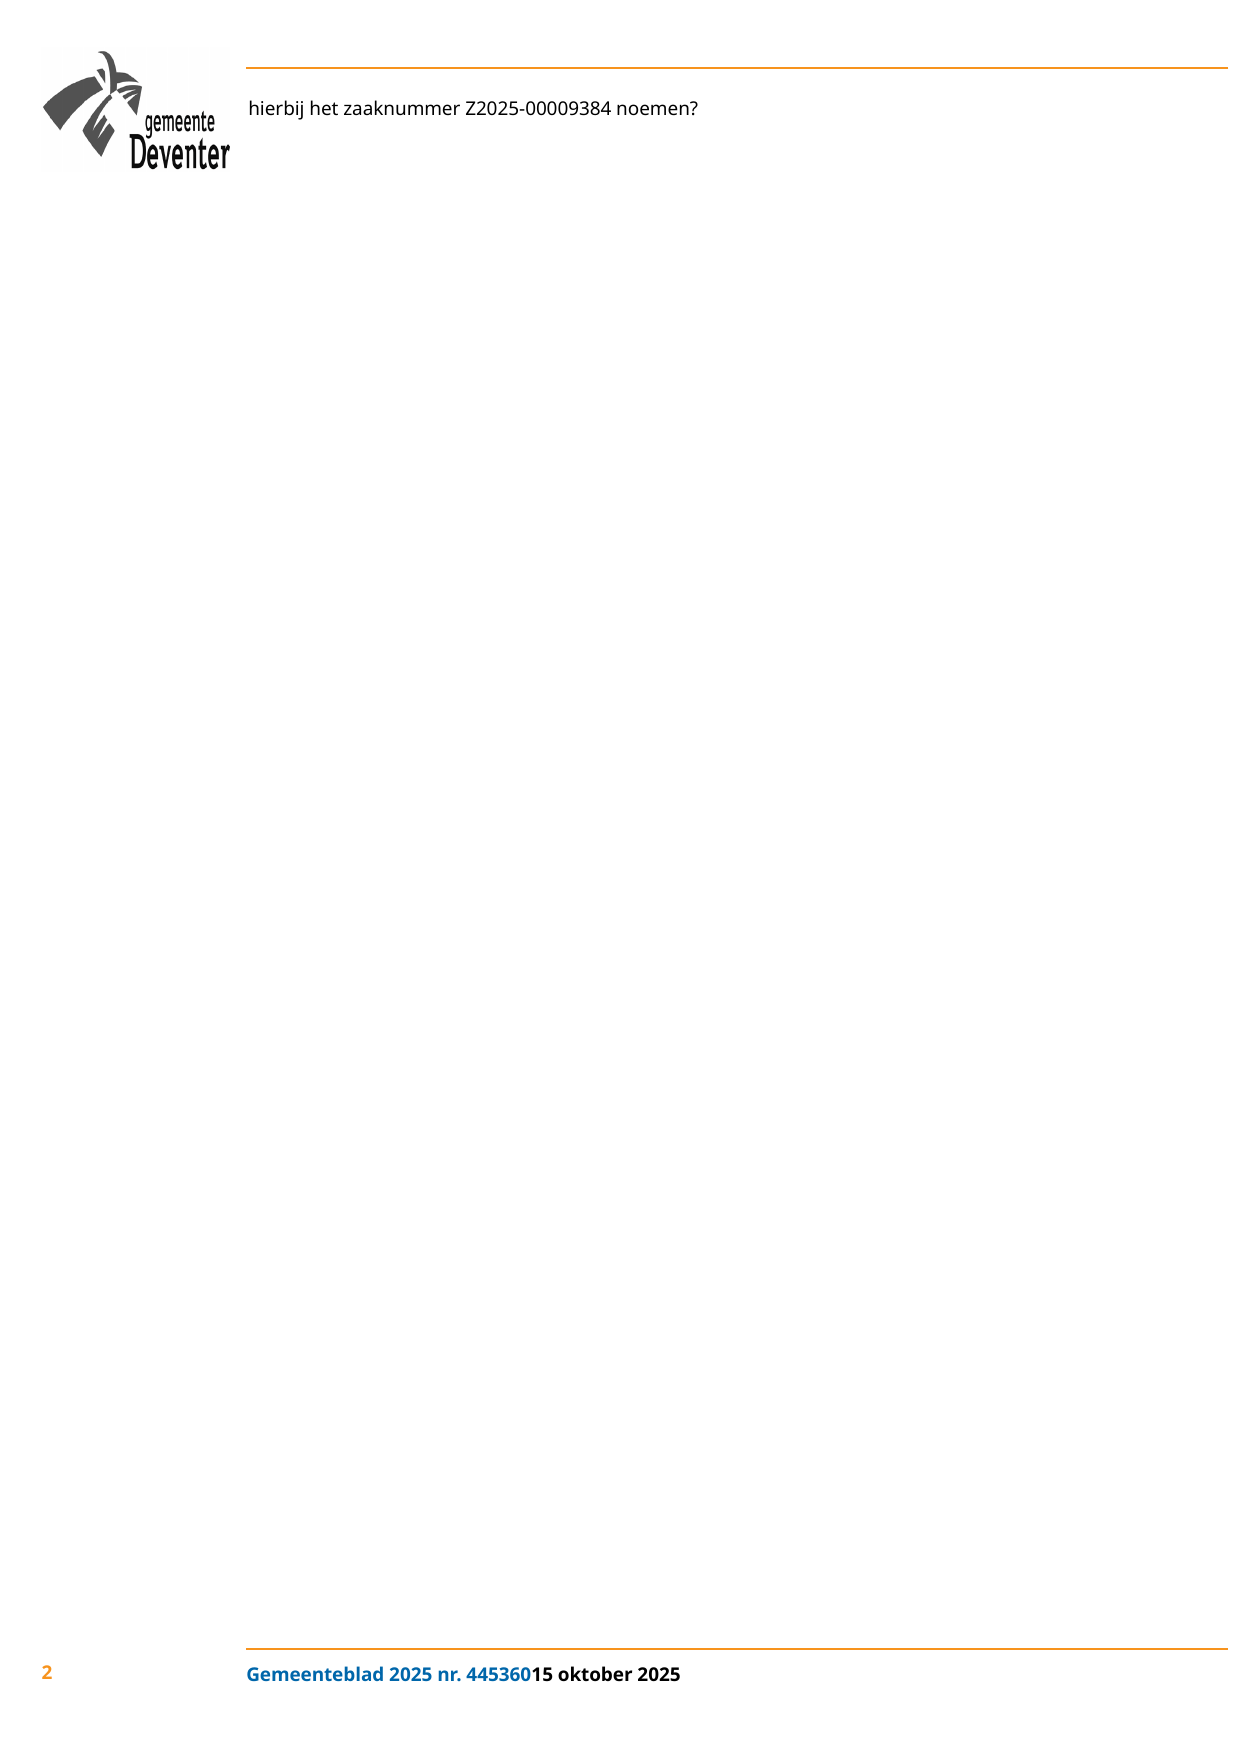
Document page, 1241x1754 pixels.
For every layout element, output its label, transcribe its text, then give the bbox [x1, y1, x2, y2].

picture [41, 47, 231, 172]
text hierbij het zaaknummer Z2025-00009384 noemen? [248, 95, 1152, 121]
